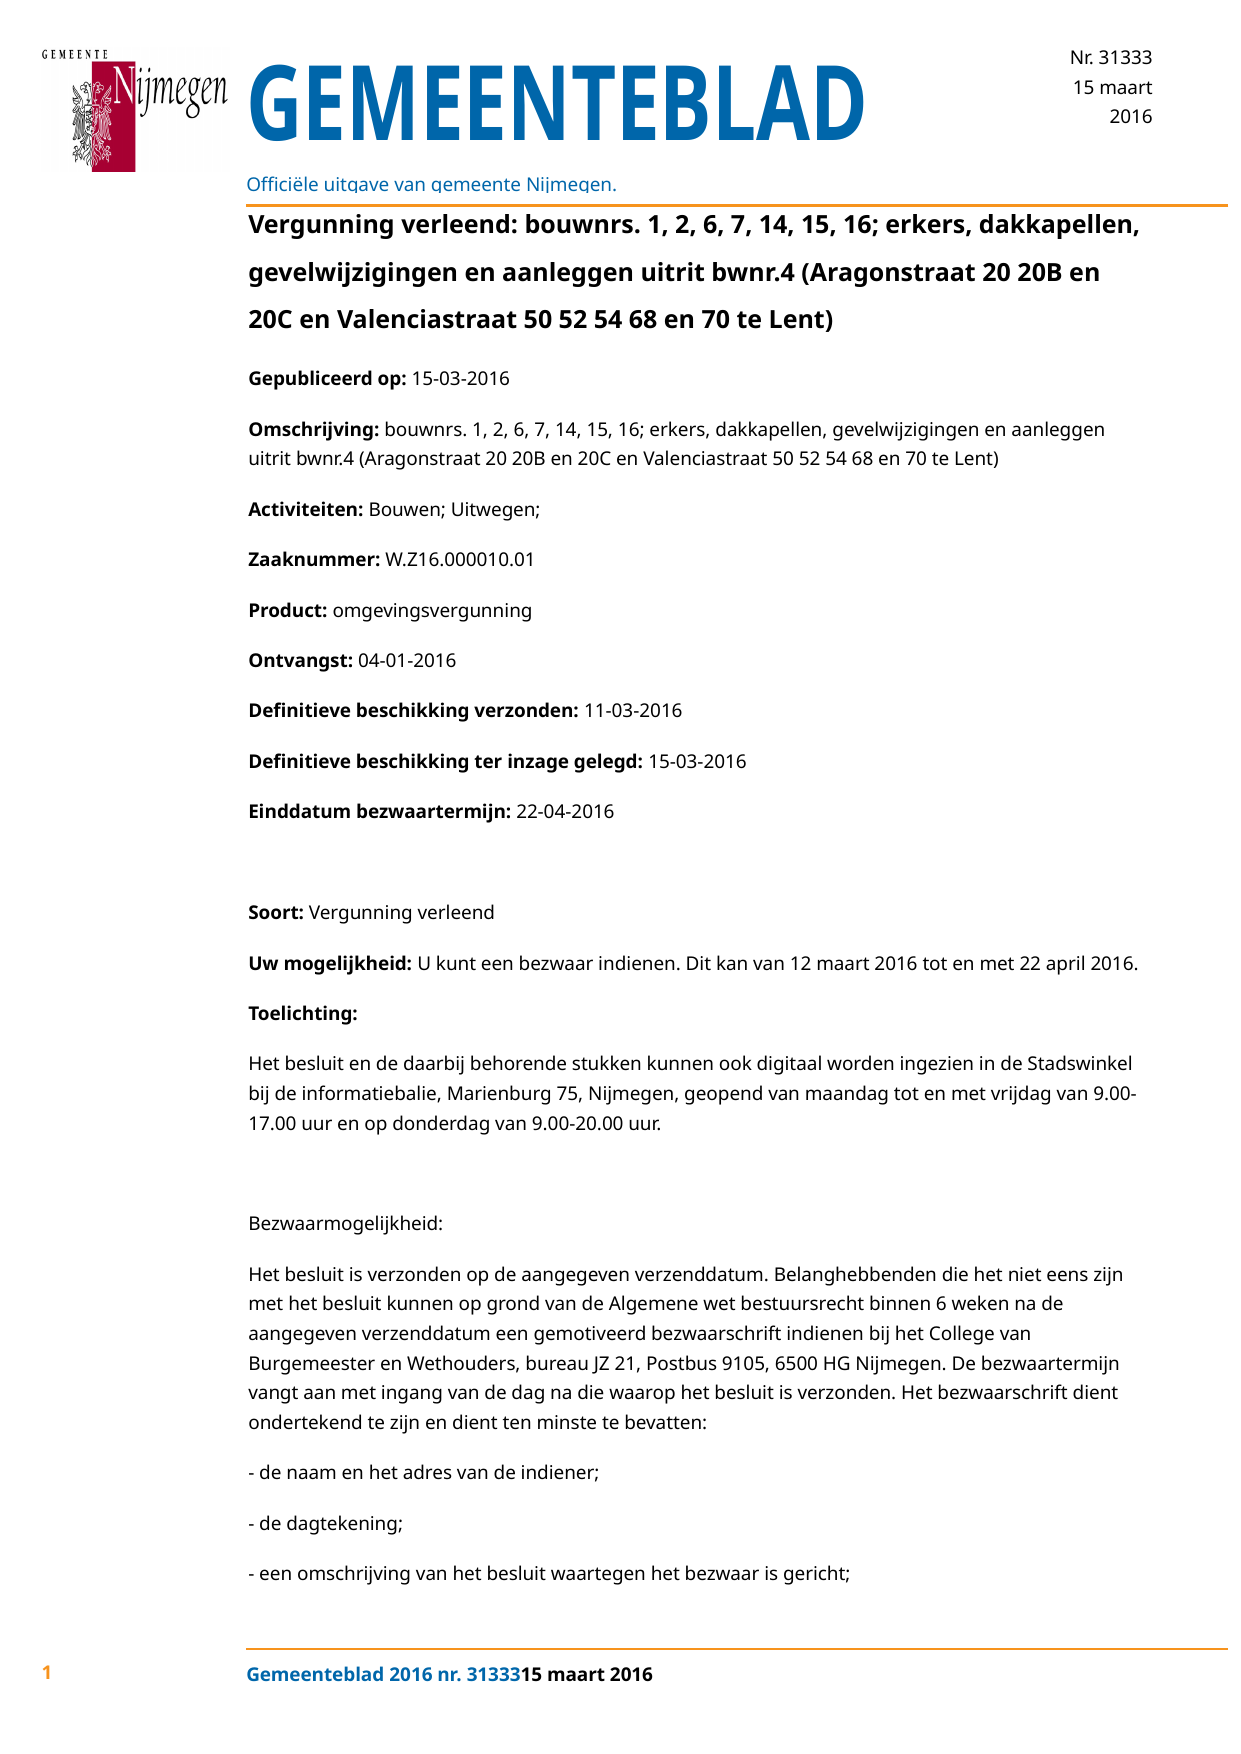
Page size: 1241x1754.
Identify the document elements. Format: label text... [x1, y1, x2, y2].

text Omschrijving: bouwnrs. 1, 2, 6, 7, 14, 15, 16; erkers, dakkapellen, gevelwijzigingen en aanleggen uitrit bwnr.4 (Aragonstraat 20 20B en 20C en Valenciastraat 50 52 54 68 en 70 te Lent) [248, 416, 1152, 471]
text Definitieve beschikking ter inzage gelegd: 15-03-2016 [248, 748, 1152, 774]
text - een omschrijving van het besluit waartegen het bezwaar is gericht; [248, 1560, 1152, 1586]
text Product: omgevingsvergunning [248, 597, 1152, 622]
text Vergunning verleend: bouwnrs. 1, 2, 6, 7, 14, 15, 16; erkers, dakkapellen, gevelwijzigingen en aanleggen uitrit bwnr.4 (Aragonstraat 20 20B en 20C en Valenciastraat 50 52 54 68 en 70 te Lent) [248, 207, 1152, 336]
picture [41, 47, 231, 172]
text Zaaknummer: W.Z16.000010.01 [248, 546, 1152, 572]
text - de dagtekening; [248, 1510, 1152, 1535]
text Bezwaarmogelijkheid: [248, 1211, 1152, 1236]
text Ontvangst: 04-01-2016 [248, 647, 1152, 673]
text Soort: Vergunning verleend [248, 899, 1152, 925]
text Activiteiten: Bouwen; Uitwegen; [248, 496, 1152, 522]
text Einddatum bezwaartermijn: 22-04-2016 [248, 798, 1152, 824]
text Het besluit is verzonden op de aangegeven verzenddatum. Belanghebbenden die het niet eens zijn met het besluit kunnen op grond van de Algemene wet bestuursrecht binnen 6 weken na de aangegeven verzenddatum een gemotiveerd bezwaarschrift indienen bij het College van Burgemeester en Wethouders, bureau JZ 21, Postbus 9105, 6500 HG Nijmegen. De bezwaartermijn vangt aan met ingang van de dag na die waarop het besluit is verzonden. Het bezwaarschrift dient ondertekend te zijn en dient ten minste te bevatten: [248, 1261, 1152, 1434]
text Toelichting: [248, 1000, 1152, 1026]
text Definitieve beschikking verzonden: 11-03-2016 [248, 698, 1152, 723]
text Het besluit en de daarbij behorende stukken kunnen ook digitaal worden ingezien in de Stadswinkel bij de informatiebalie, Marienburg 75, Nijmegen, geopend van maandag tot en met vrijdag van 9.00-17.00 uur en op donderdag van 9.00-20.00 uur. [248, 1051, 1152, 1135]
text Uw mogelijkheid: U kunt een bezwaar indienen. Dit kan van 12 maart 2016 tot en met 22 april 2016. [248, 950, 1152, 975]
text - de naam en het adres van de indiener; [248, 1459, 1152, 1485]
text Gepubliceerd op: 15-03-2016 [248, 366, 1152, 391]
